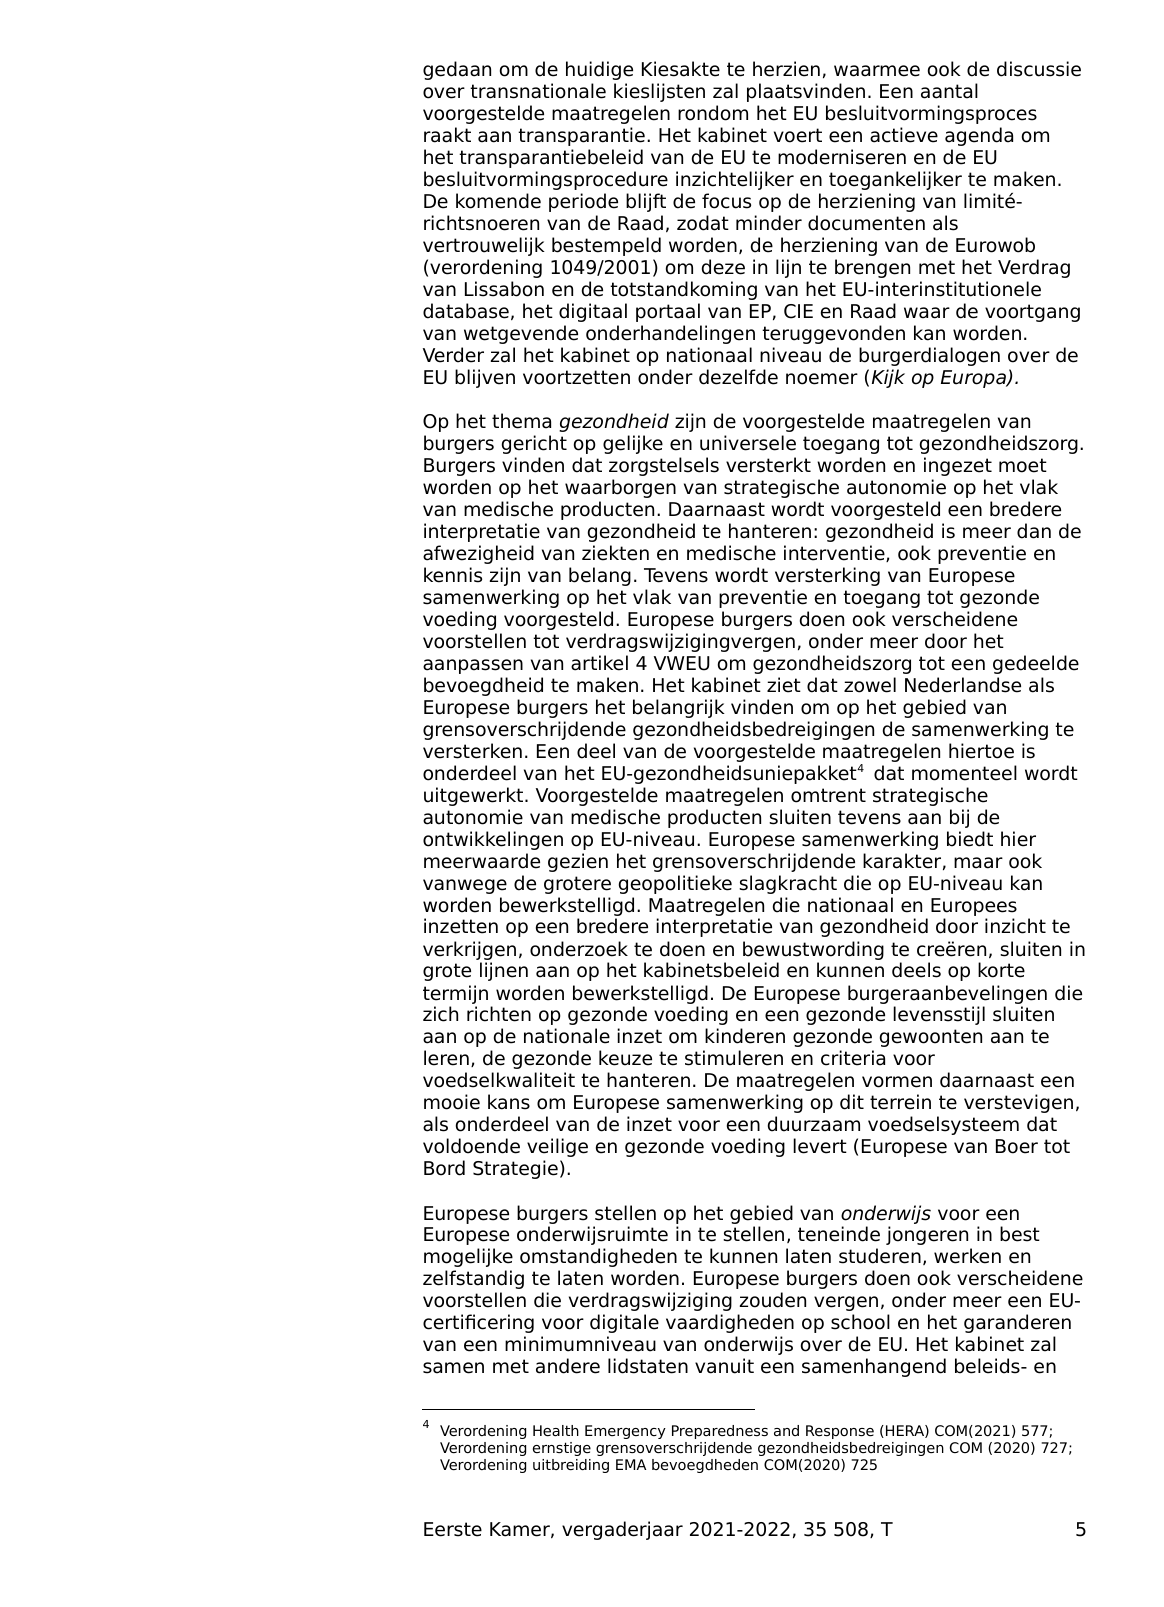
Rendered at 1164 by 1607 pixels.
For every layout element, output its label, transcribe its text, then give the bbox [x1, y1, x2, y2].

text Verordening Health Emergency Preparedness and Response (HERA) COM(2021) 577; Verordening ernstige grensoverschrijdende gezondheidsbedreigingen COM (2020) 727; Verordening uitbreiding EMA bevoegdheden COM(2020) 725 [422, 1418, 1087, 1474]
text Op het thema gezondheid zijn de voorgestelde maatregelen van burgers gericht op gelijke en universele toegang tot gezondheidszorg. Burgers vinden dat zorgstelsels versterkt worden en ingezet moet worden op het waarborgen van strategische autonomie op het vlak van medische producten. Daarnaast wordt voorgesteld een bredere interpretatie van gezondheid te hanteren: gezondheid is meer dan de afwezigheid van ziekten en medische interventie, ook preventie en kennis zijn van belang. Tevens wordt versterking van Europese samenwerking op het vlak van preventie en toegang tot gezonde voeding voorgesteld. Europese burgers doen ook verscheidene voorstellen tot verdragswijzigingvergen, onder meer door het aanpassen van artikel 4 VWEU om gezondheidszorg tot een gedeelde bevoegdheid te maken. Het kabinet ziet dat zowel Nederlandse als Europese burgers het belangrijk vinden om op het gebied van grensoverschrijdende gezondheidsbedreigingen de samenwerking te versterken. Een deel van de voorgestelde maatregelen hiertoe is onderdeel van het EU-gezondheidsuniepakket dat momenteel wordt uitgewerkt. Voorgestelde maatregelen omtrent strategische autonomie van medische producten sluiten tevens aan bij de ontwikkelingen op EU-niveau. Europese samenwerking biedt hier meerwaarde gezien het grensoverschrijdende karakter, maar ook vanwege de grotere geopolitieke slagkracht die op EU-niveau kan worden bewerkstelligd. Maatregelen die nationaal en Europees inzetten op een bredere interpretatie van gezondheid door inzicht te verkrijgen, onderzoek te doen en bewustwording te creëren, sluiten in grote lijnen aan op het kabinetsbeleid en kunnen deels op korte termijn worden bewerkstelligd. De Europese burgeraanbevelingen die zich richten op gezonde voeding en een gezonde levensstijl sluiten aan op de nationale inzet om kinderen gezonde gewoonten aan te leren, de gezonde keuze te stimuleren en criteria voor voedselkwaliteit te hanteren. De maatregelen vormen daarnaast een mooie kans om Europese samenwerking op dit terrein te verstevigen, als onderdeel van de inzet voor een duurzaam voedselsysteem dat voldoende veilige en gezonde voeding levert (Europese van Boer tot Bord Strategie). [422, 411, 1087, 1180]
text Europese burgers stellen op het gebied van onderwijs voor een Europese onderwijsruimte in te stellen, teneinde jongeren in best mogelijke omstandigheden te kunnen laten studeren, werken en zelfstandig te laten worden. Europese burgers doen ook verscheidene voorstellen die verdragswijziging zouden vergen, onder meer een EU-certificering voor digitale vaardigheden op school en het garanderen van een minimumniveau van onderwijs over de EU. Het kabinet zal samen met andere lidstaten vanuit een samenhangend beleids- en [422, 1202, 1087, 1378]
text gedaan om de huidige Kiesakte te herzien, waarmee ook de discussie over transnationale kieslijsten zal plaatsvinden. Een aantal voorgestelde maatregelen rondom het EU besluitvormingsproces raakt aan transparantie. Het kabinet voert een actieve agenda om het transparantiebeleid van de EU te moderniseren en de EU besluitvormingsprocedure inzichtelijker en toegankelijker te maken. De komende periode blijft de focus op de herziening van limité-richtsnoeren van de Raad, zodat minder documenten als vertrouwelijk bestempeld worden, de herziening van de Eurowob (verordening 1049/2001) om deze in lijn te brengen met het Verdrag van Lissabon en de totstandkoming van het EU-interinstitutionele database, het digitaal portaal van EP, CIE en Raad waar de voortgang van wetgevende onderhandelingen teruggevonden kan worden. Verder zal het kabinet op nationaal niveau de burgerdialogen over de EU blijven voortzetten onder dezelfde noemer (Kijk op Europa). [422, 59, 1087, 389]
